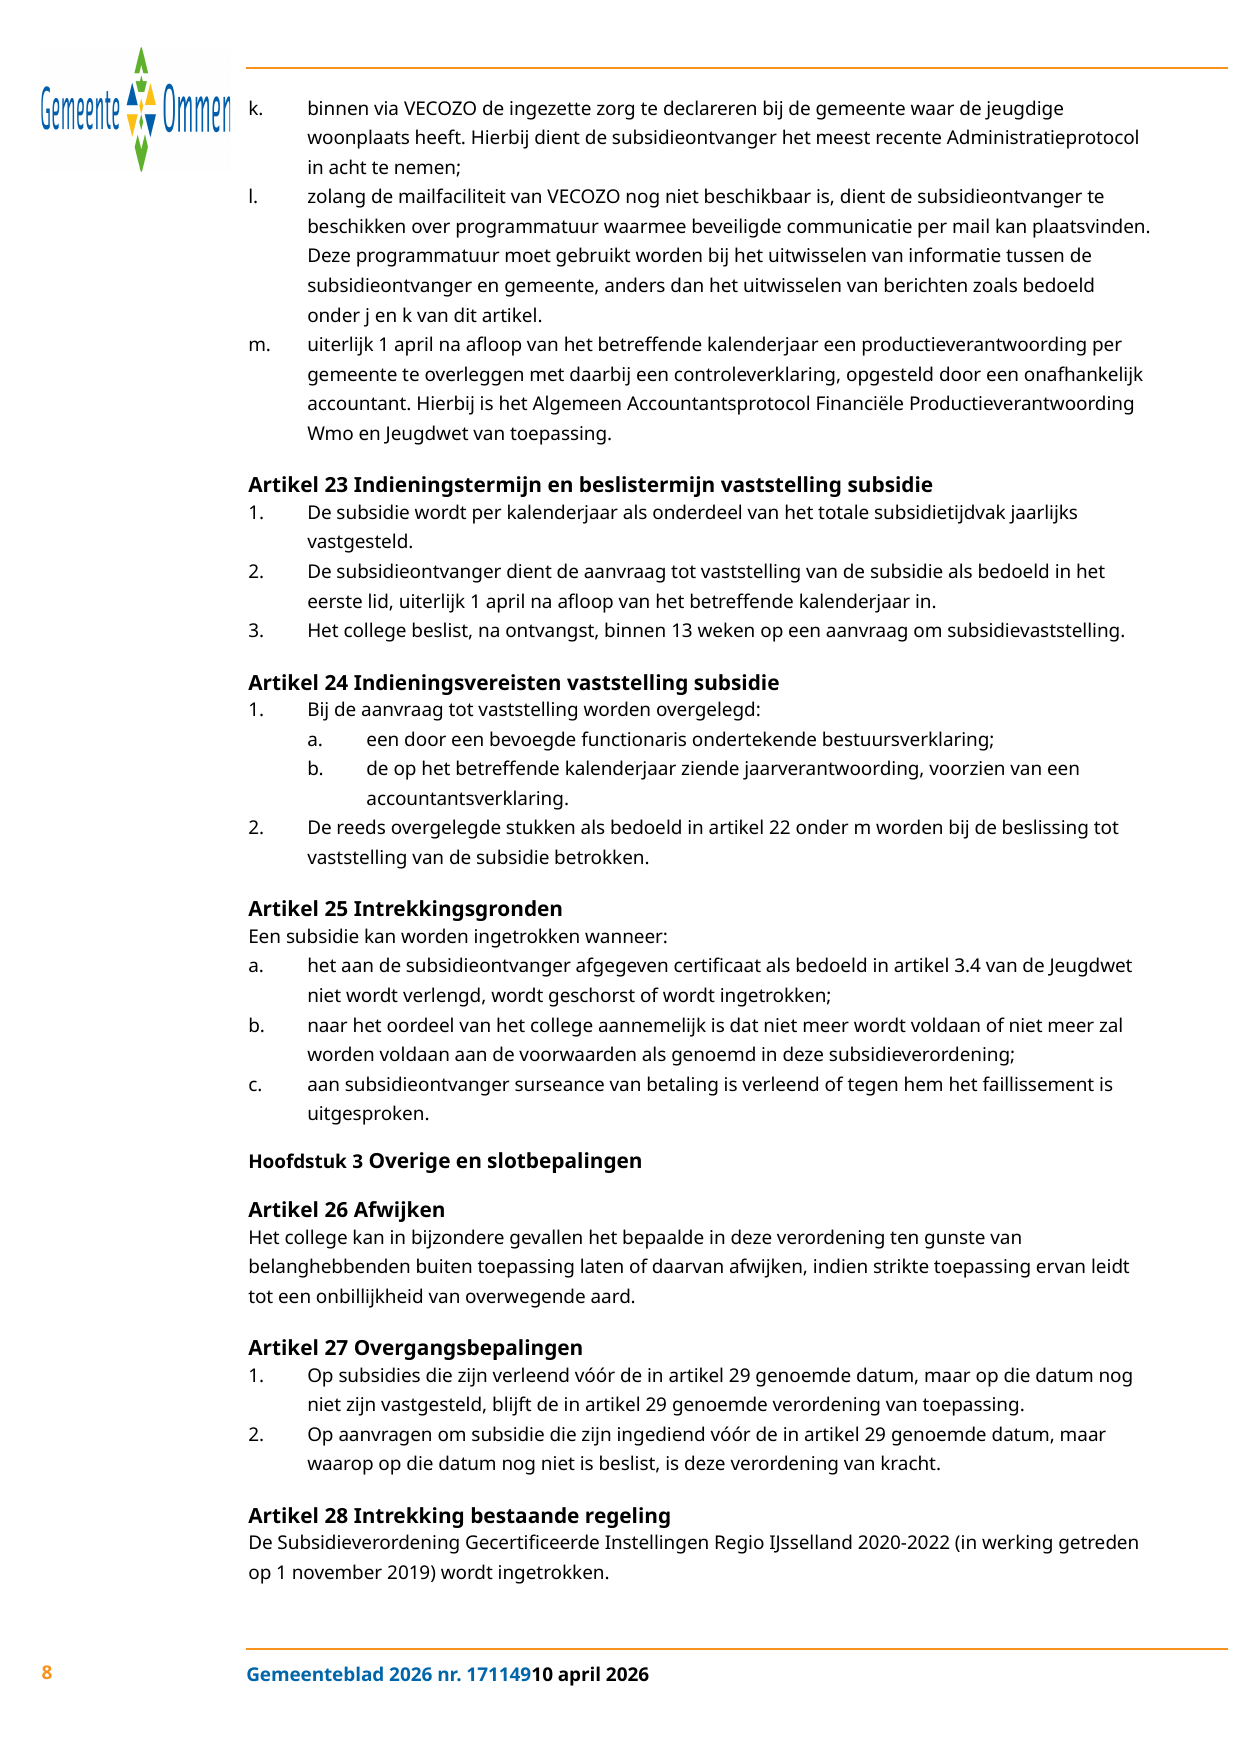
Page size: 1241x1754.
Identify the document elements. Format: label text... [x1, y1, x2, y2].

text Artikel 28 Intrekking bestaande regeling [248, 1501, 1152, 1529]
list naar het oordeel van het college aannemelijk is dat niet meer wordt voldaan of niet meer zal worden voldaan aan de voorwaarden als genoemd in deze subsidieverordening; [248, 1012, 1152, 1067]
list Op subsidies die zijn verleend vóór de in artikel 29 genoemde datum, maar op die datum nog niet zijn vastgesteld, blijft de in artikel 29 genoemde verordening van toepassing. [248, 1362, 1152, 1417]
text Hoofdstuk 3 Overige en slotbepalingen [248, 1146, 1152, 1174]
list De subsidieontvanger dient de aanvraag tot vaststelling van de subsidie als bedoeld in het eerste lid, uiterlijk 1 april na afloop van het betreffende kalenderjaar in. [248, 558, 1152, 613]
text Een subsidie kan worden ingetrokken wanneer: [248, 923, 1152, 949]
list een door een bevoegde functionaris ondertekende bestuursverklaring; [307, 726, 1152, 752]
list het aan de subsidieontvanger afgegeven certificaat als bedoeld in artikel 3.4 van de Jeugdwet niet wordt verlengd, wordt geschorst of wordt ingetrokken; [248, 953, 1152, 1008]
text De Subsidieverordening Gecertificeerde Instellingen Regio IJsselland 2020-2022 (in werking getreden op 1 november 2019) wordt ingetrokken. [248, 1529, 1152, 1585]
list uiterlijk 1 april na afloop van het betreffende kalenderjaar een productieverantwoording per gemeente te overleggen met daarbij een controleverklaring, opgesteld door een onafhankelijk accountant. Hierbij is het Algemeen Accountantsprotocol Financiële Productieverantwoording Wmo en Jeugdwet van toepassing. [248, 331, 1152, 446]
text Artikel 24 Indieningsvereisten vaststelling subsidie [248, 668, 1152, 696]
text Artikel 25 Intrekkingsgronden [248, 894, 1152, 923]
list De reeds overgelegde stukken als bedoeld in artikel 22 onder m worden bij de beslissing tot vaststelling van de subsidie betrokken. [248, 814, 1152, 870]
text Artikel 26 Afwijken [248, 1195, 1152, 1224]
list Bij de aanvraag tot vaststelling worden overgelegd: [248, 696, 1152, 722]
text Artikel 27 Overgangsbepalingen [248, 1333, 1152, 1362]
list De subsidie wordt per kalenderjaar als onderdeel van het totale subsidietijdvak jaarlijks vastgesteld. [248, 499, 1152, 554]
list aan subsidieontvanger surseance van betaling is verleend of tegen hem het faillissement is uitgesproken. [248, 1071, 1152, 1126]
list de op het betreffende kalenderjaar ziende jaarverantwoording, voorzien van een accountantsverklaring. [307, 755, 1152, 811]
list binnen via VECOZO de ingezette zorg te declareren bij de gemeente waar de jeugdige woonplaats heeft. Hierbij dient de subsidieontvanger het meest recente Administratieprotocol in acht te nemen; [248, 95, 1152, 180]
text Artikel 23 Indieningstermijn en beslistermijn vaststelling subsidie [248, 471, 1152, 499]
list zolang de mailfaciliteit van VECOZO nog niet beschikbaar is, dient de subsidieontvanger te beschikken over programmatuur waarmee beveiligde communicatie per mail kan plaatsvinden. Deze programmatuur moet gebruikt worden bij het uitwisselen van informatie tussen de subsidieontvanger en gemeente, anders dan het uitwisselen van berichten zoals bedoeld onder j en k van dit artikel. [248, 183, 1152, 328]
list Het college beslist, na ontvangst, binnen 13 weken op een aanvraag om subsidievaststelling. [248, 617, 1152, 643]
text Het college kan in bijzondere gevallen het bepaalde in deze verordening ten gunste van belanghebbenden buiten toepassing laten of daarvan afwijken, indien strikte toepassing ervan leidt tot een onbillijkheid van overwegende aard. [248, 1224, 1152, 1309]
picture [41, 47, 231, 172]
list Op aanvragen om subsidie die zijn ingediend vóór de in artikel 29 genoemde datum, maar waarop op die datum nog niet is beslist, is deze verordening van kracht. [248, 1421, 1152, 1476]
